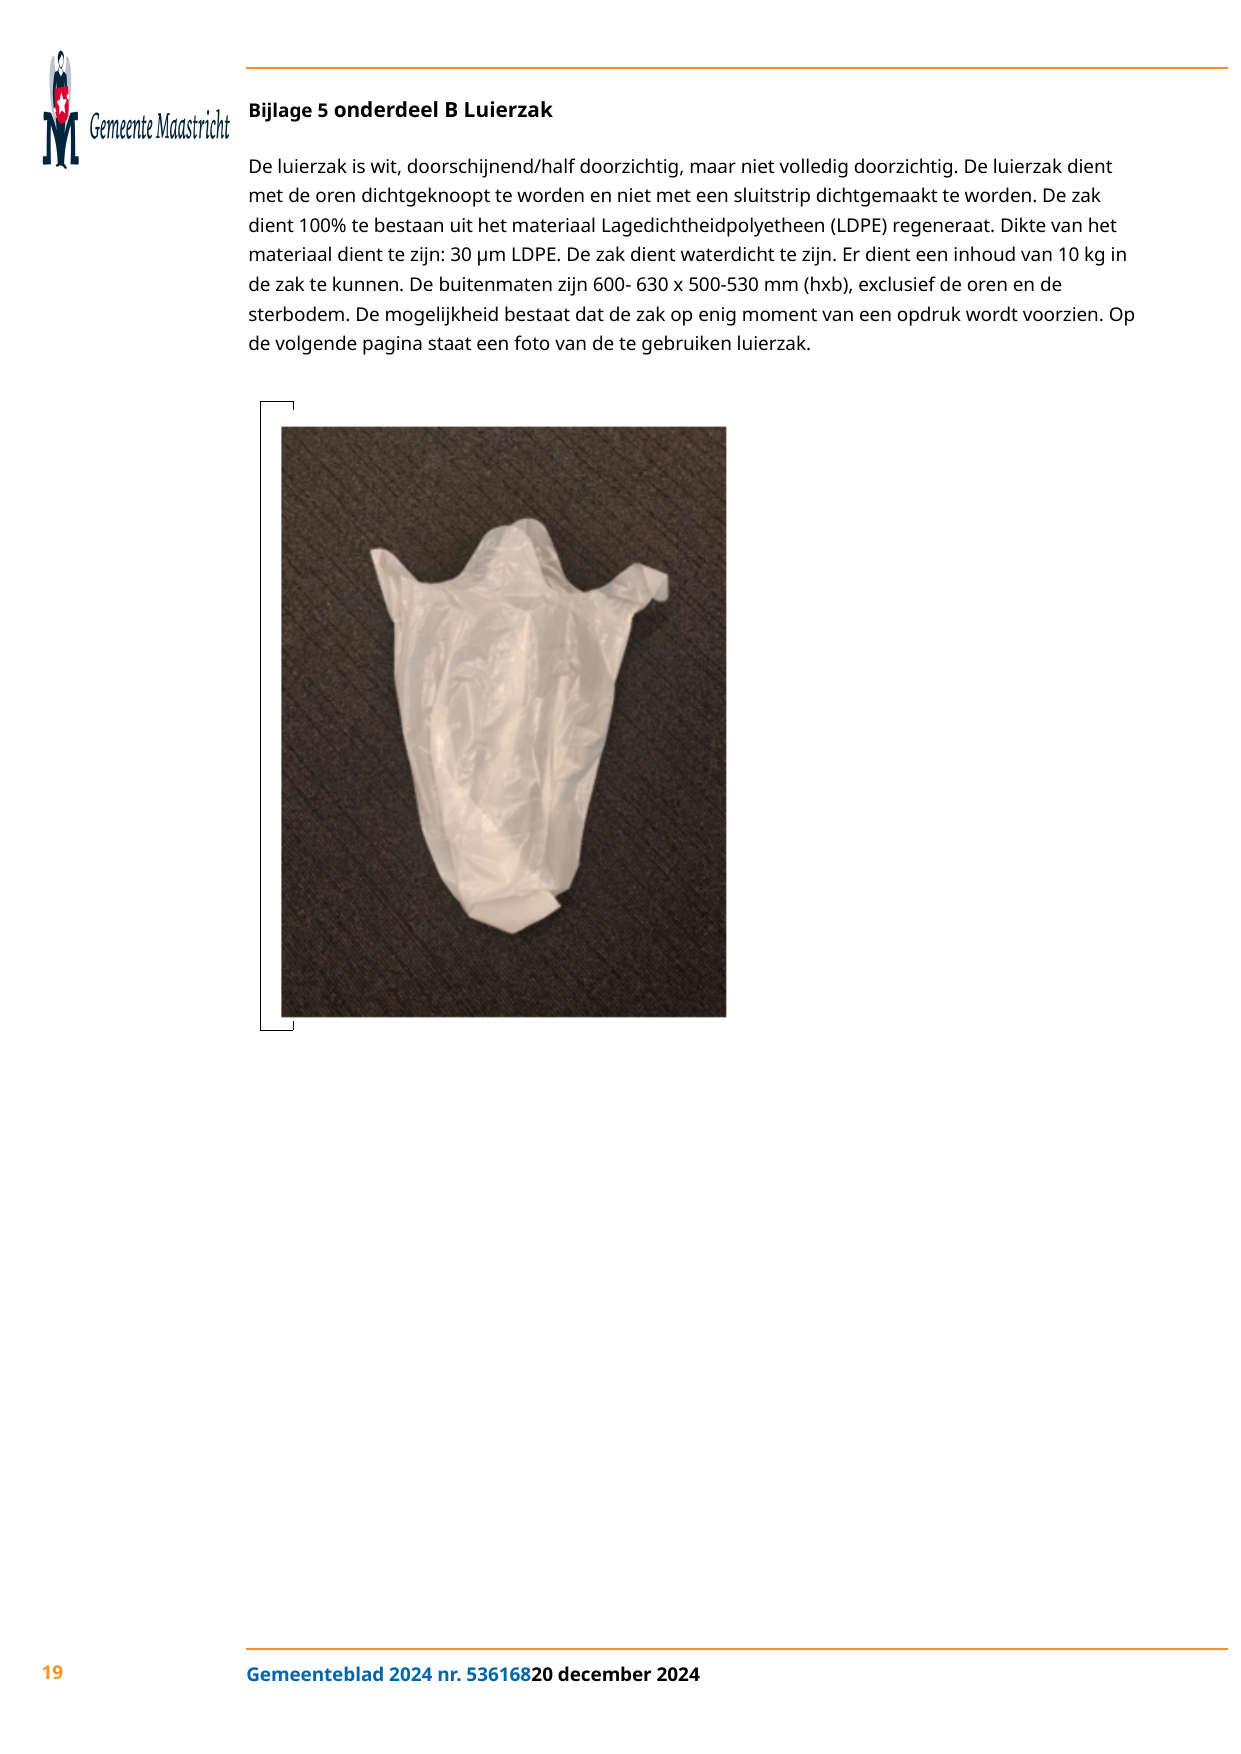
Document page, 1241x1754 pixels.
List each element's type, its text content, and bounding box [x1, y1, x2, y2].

picture [41, 47, 231, 172]
text Bijlage 5 onderdeel B Luierzak [248, 95, 1152, 123]
picture [268, 410, 742, 1021]
text De luierzak is wit, doorschijnend/half doorzichtig, maar niet volledig doorzichtig. De luierzak dient met de oren dichtgeknoopt te worden en niet met een sluitstrip dichtgemaakt te worden. De zak dient 100% te bestaan uit het materiaal Lagedichtheidpolyetheen (LDPE) regeneraat. Dikte van het materiaal dient te zijn: 30 μm LDPE. De zak dient waterdicht te zijn. Er dient een inhoud van 10 kg in de zak te kunnen. De buitenmaten zijn 600- 630 x 500-530 mm (hxb), exclusief de oren en de sterbodem. De mogelijkheid bestaat dat de zak op enig moment van een opdruk wordt voorzien. Op de volgende pagina staat een foto van de te gebruiken luierzak. [248, 153, 1152, 356]
